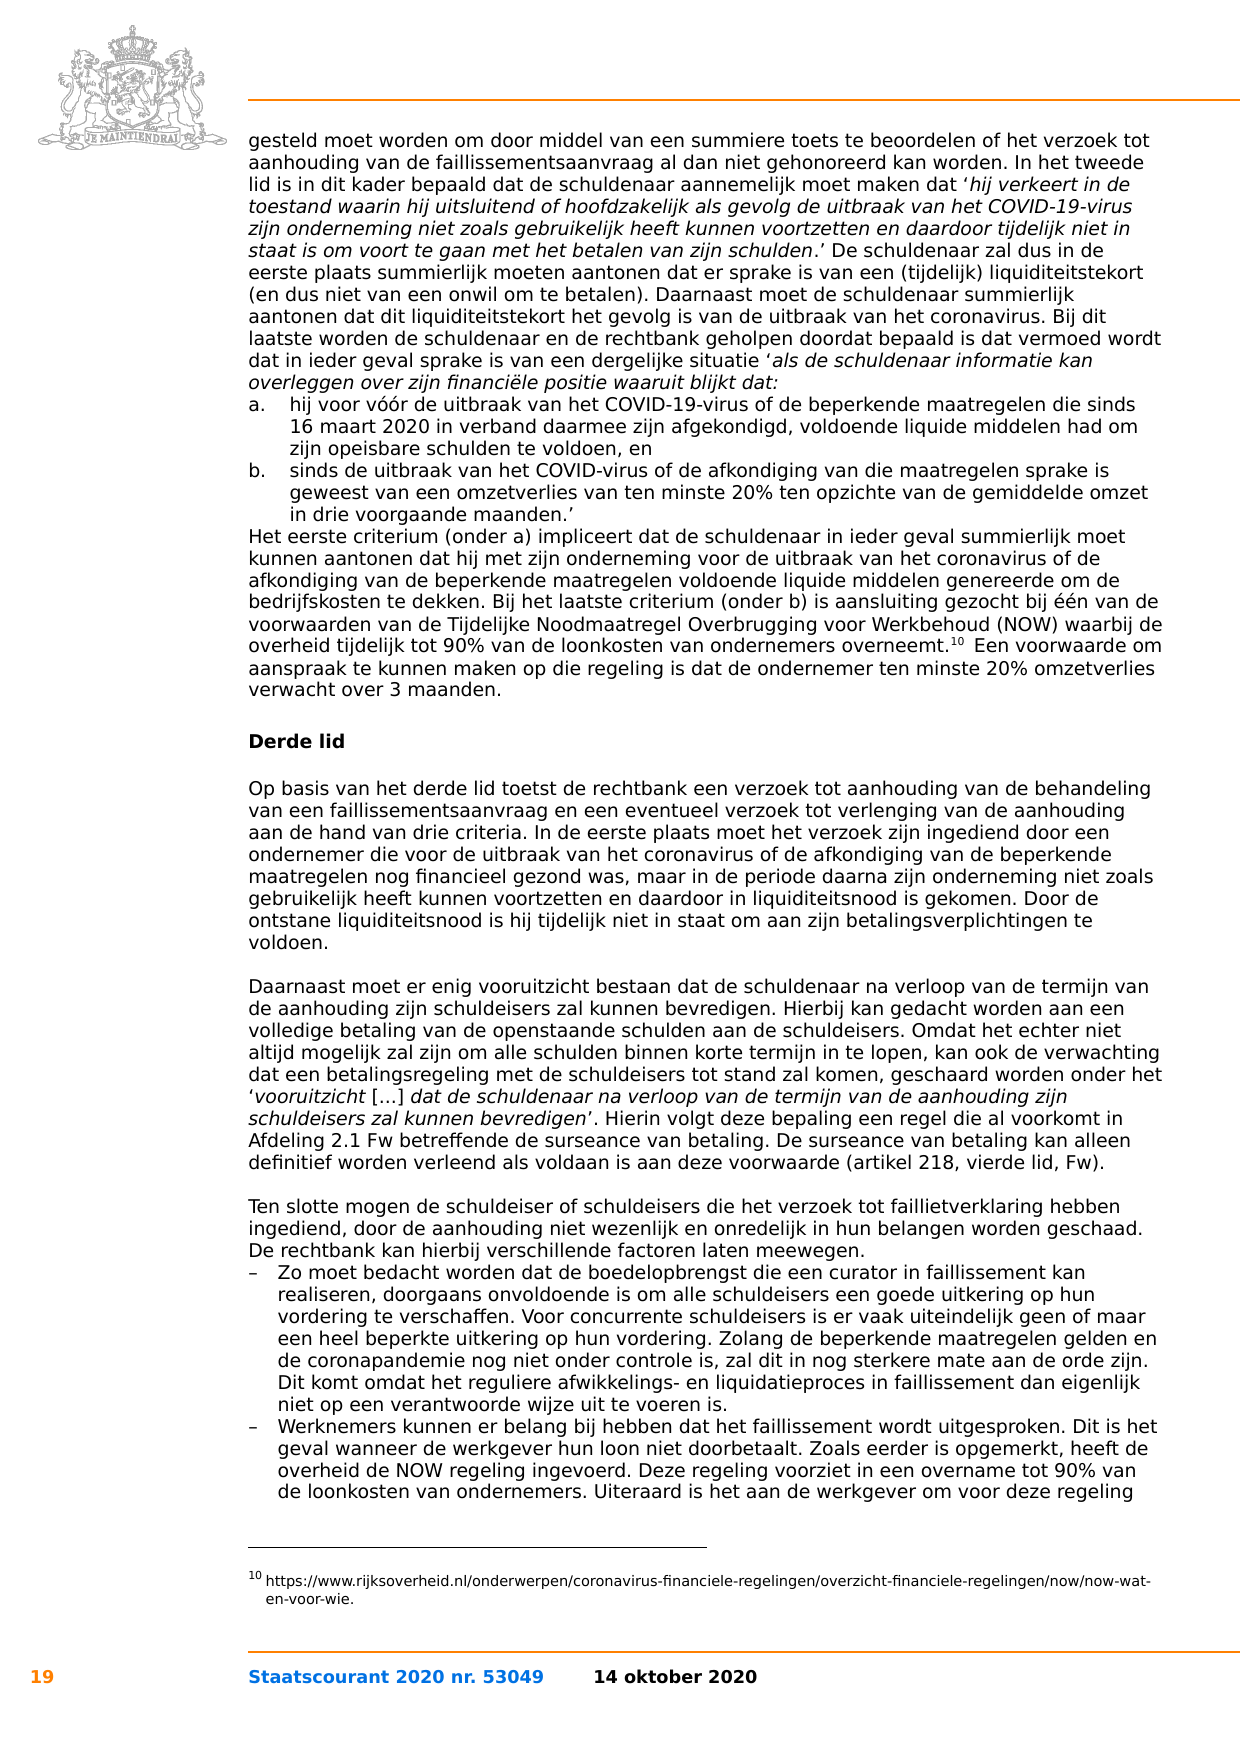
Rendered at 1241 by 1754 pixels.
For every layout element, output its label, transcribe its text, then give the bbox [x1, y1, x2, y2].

text Het eerste criterium (onder a) impliceert dat de schuldenaar in ieder geval summierlijk moet kunnen aantonen dat hij met zijn onderneming voor de uitbraak van het coronavirus of de afkondiging van de beperkende maatregelen voldoende liquide middelen genereerde om de bedrijfskosten te dekken. Bij het laatste criterium (onder b) is aansluiting gezocht bij één van de voorwaarden van de Tijdelijke Noodmaatregel Overbrugging voor Werkbehoud (NOW) waarbij de overheid tijdelijk tot 90% van de loonkosten van ondernemers overneemt. Een voorwaarde om aanspraak te kunnen maken op die regeling is dat de ondernemer ten minste 20% omzetverlies verwacht over 3 maanden. [248, 526, 1163, 701]
text https://www.rijksoverheid.nl/onderwerpen/coronavirus-financiele-regelingen/overzicht-financiele-regelingen/now/now-wat-en-voor-wie. [248, 1569, 1163, 1608]
text gesteld moet worden om door middel van een summiere toets te beoordelen of het verzoek tot aanhouding van de faillissementsaanvraag al dan niet gehonoreerd kan worden. In het tweede lid is in dit kader bepaald dat de schuldenaar aannemelijk moet maken dat ‘hij verkeert in de toestand waarin hij uitsluitend of hoofdzakelijk als gevolg de uitbraak van het COVID-19-virus zijn onderneming niet zoals gebruikelijk heeft kunnen voortzetten en daardoor tijdelijk niet in staat is om voort te gaan met het betalen van zijn schulden.’ De schuldenaar zal dus in de eerste plaats summierlijk moeten aantonen dat er sprake is van een (tijdelijk) liquiditeitstekort (en dus niet van een onwil om te betalen). Daarnaast moet de schuldenaar summierlijk aantonen dat dit liquiditeitstekort het gevolg is van de uitbraak van het coronavirus. Bij dit laatste worden de schuldenaar en de rechtbank geholpen doordat bepaald is dat vermoed wordt dat in ieder geval sprake is van een dergelijke situatie ‘als de schuldenaar informatie kan overleggen over zijn financiële positie waaruit blijkt dat: [248, 130, 1163, 394]
text Ten slotte mogen de schuldeiser of schuldeisers die het verzoek tot faillietverklaring hebben ingediend, door de aanhouding niet wezenlijk en onredelijk in hun belangen worden geschaad. De rechtbank kan hierbij verschillende factoren laten meewegen. [248, 1196, 1163, 1262]
text Op basis van het derde lid toetst de rechtbank een verzoek tot aanhouding van de behandeling van een faillissementsaanvraag en een eventueel verzoek tot verlenging van de aanhouding aan de hand van drie criteria. In de eerste plaats moet het verzoek zijn ingediend door een ondernemer die voor de uitbraak van het coronavirus of de afkondiging van de beperkende maatregelen nog financieel gezond was, maar in de periode daarna zijn onderneming niet zoals gebruikelijk heeft kunnen voortzetten en daardoor in liquiditeitsnood is gekomen. Door de ontstane liquiditeitsnood is hij tijdelijk niet in staat om aan zijn betalingsverplichtingen te voldoen. [248, 778, 1163, 954]
text – Zo moet bedacht worden dat de boedelopbrengst die een curator in faillissement kan realiseren, doorgaans onvoldoende is om alle schuldeisers een goede uitkering op hun vordering te verschaffen. Voor concurrente schuldeisers is er vaak uiteindelijk geen of maar een heel beperkte uitkering op hun vordering. Zolang de beperkende maatregelen gelden en de coronapandemie nog niet onder controle is, zal dit in nog sterkere mate aan de orde zijn. Dit komt omdat het reguliere afwikkelings- en liquidatieproces in faillissement dan eigenlijk niet op een verantwoorde wijze uit te voeren is. [248, 1262, 1163, 1416]
subtitle Derde lid [248, 731, 1163, 753]
text b. sinds de uitbraak van het COVID-virus of de afkondiging van die maatregelen sprake is geweest van een omzetverlies van ten minste 20% ten opzichte van de gemiddelde omzet in drie voorgaande maanden.’ [248, 459, 1163, 526]
text – Werknemers kunnen er belang bij hebben dat het faillissement wordt uitgesproken. Dit is het geval wanneer de werkgever hun loon niet doorbetaalt. Zoals eerder is opgemerkt, heeft de overheid de NOW regeling ingevoerd. Deze regeling voorziet in een overname tot 90% van de loonkosten van ondernemers. Uiteraard is het aan de werkgever om voor deze regeling [248, 1416, 1163, 1503]
text Daarnaast moet er enig vooruitzicht bestaan dat de schuldenaar na verloop van de termijn van de aanhouding zijn schuldeisers zal kunnen bevredigen. Hierbij kan gedacht worden aan een volledige betaling van de openstaande schulden aan de schuldeisers. Omdat het echter niet altijd mogelijk zal zijn om alle schulden binnen korte termijn in te lopen, kan ook de verwachting dat een betalingsregeling met de schuldeisers tot stand zal komen, geschaard worden onder het ‘vooruitzicht [...] dat de schuldenaar na verloop van de termijn van de aanhouding zijn schuldeisers zal kunnen bevredigen’. Hierin volgt deze bepaling een regel die al voorkomt in Afdeling 2.1 Fw betreffende de surseance van betaling. De surseance van betaling kan alleen definitief worden verleend als voldaan is aan deze voorwaarde (artikel 218, vierde lid, Fw). [248, 976, 1163, 1174]
picture [38, 25, 227, 150]
text a. hij voor vóór de uitbraak van het COVID-19-virus of de beperkende maatregelen die sinds 16 maart 2020 in verband daarmee zijn afgekondigd, voldoende liquide middelen had om zijn opeisbare schulden te voldoen, en [248, 394, 1163, 459]
